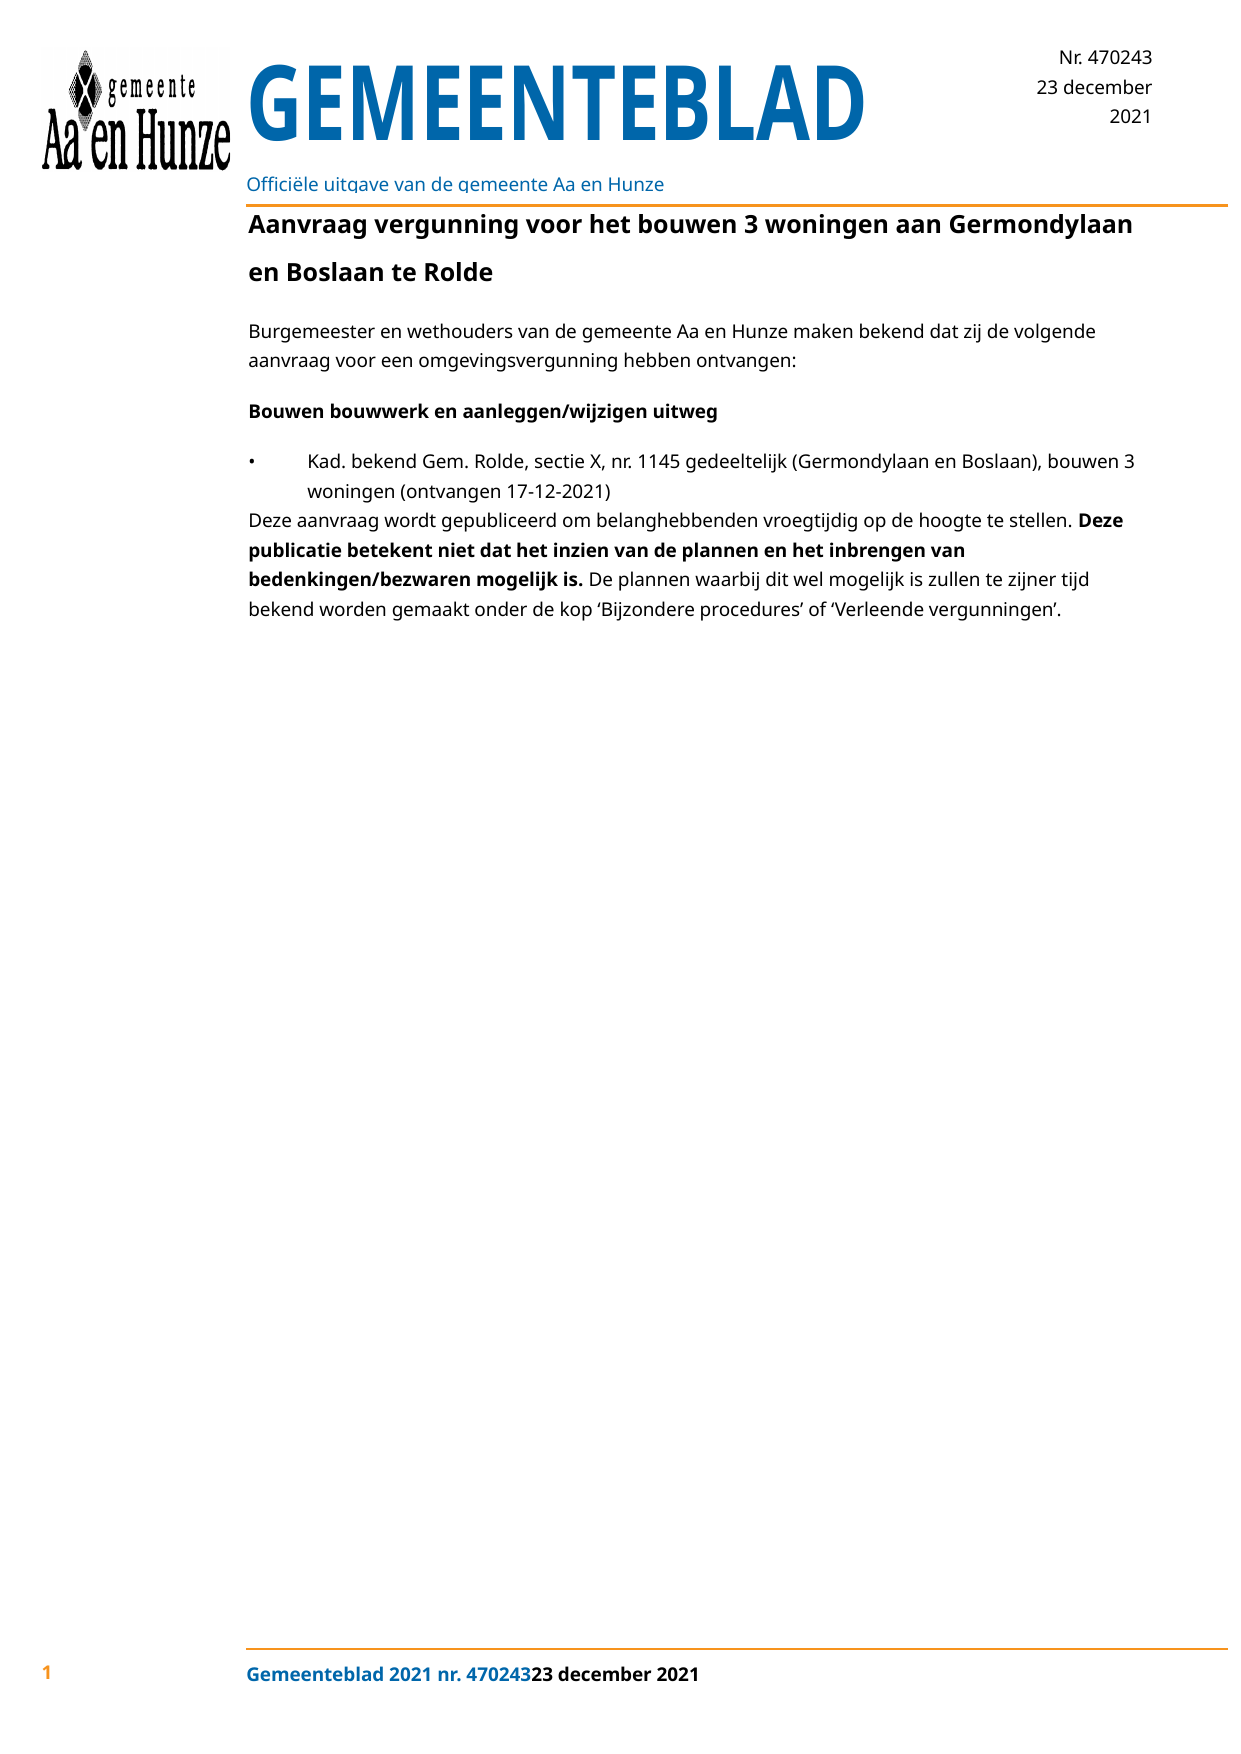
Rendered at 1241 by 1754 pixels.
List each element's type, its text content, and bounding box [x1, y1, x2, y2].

text Deze aanvraag wordt gepubliceerd om belanghebbenden vroegtijdig op de hoogte te stellen. Deze publicatie betekent niet dat het inzien van de plannen en het inbrengen van bedenkingen/bezwaren mogelijk is. De plannen waarbij dit wel mogelijk is zullen te zijner tijd bekend worden gemaakt onder de kop ‘Bijzondere procedures’ of ‘Verleende vergunningen’. [248, 507, 1152, 622]
text Bouwen bouwwerk en aanleggen/wijzigen uitweg [248, 398, 1152, 424]
list Kad. bekend Gem. Rolde, sectie X, nr. 1145 gedeeltelijk (Germondylaan en Boslaan), bouwen 3 woningen (ontvangen 17-12-2021) [248, 448, 1152, 504]
text Aanvraag vergunning voor het bouwen 3 woningen aan Germondylaan en Boslaan te Rolde [248, 207, 1152, 288]
picture [41, 47, 231, 172]
text Burgemeester en wethouders van de gemeente Aa en Hunze maken bekend dat zij de volgende aanvraag voor een omgevingsvergunning hebben ontvangen: [248, 318, 1152, 373]
